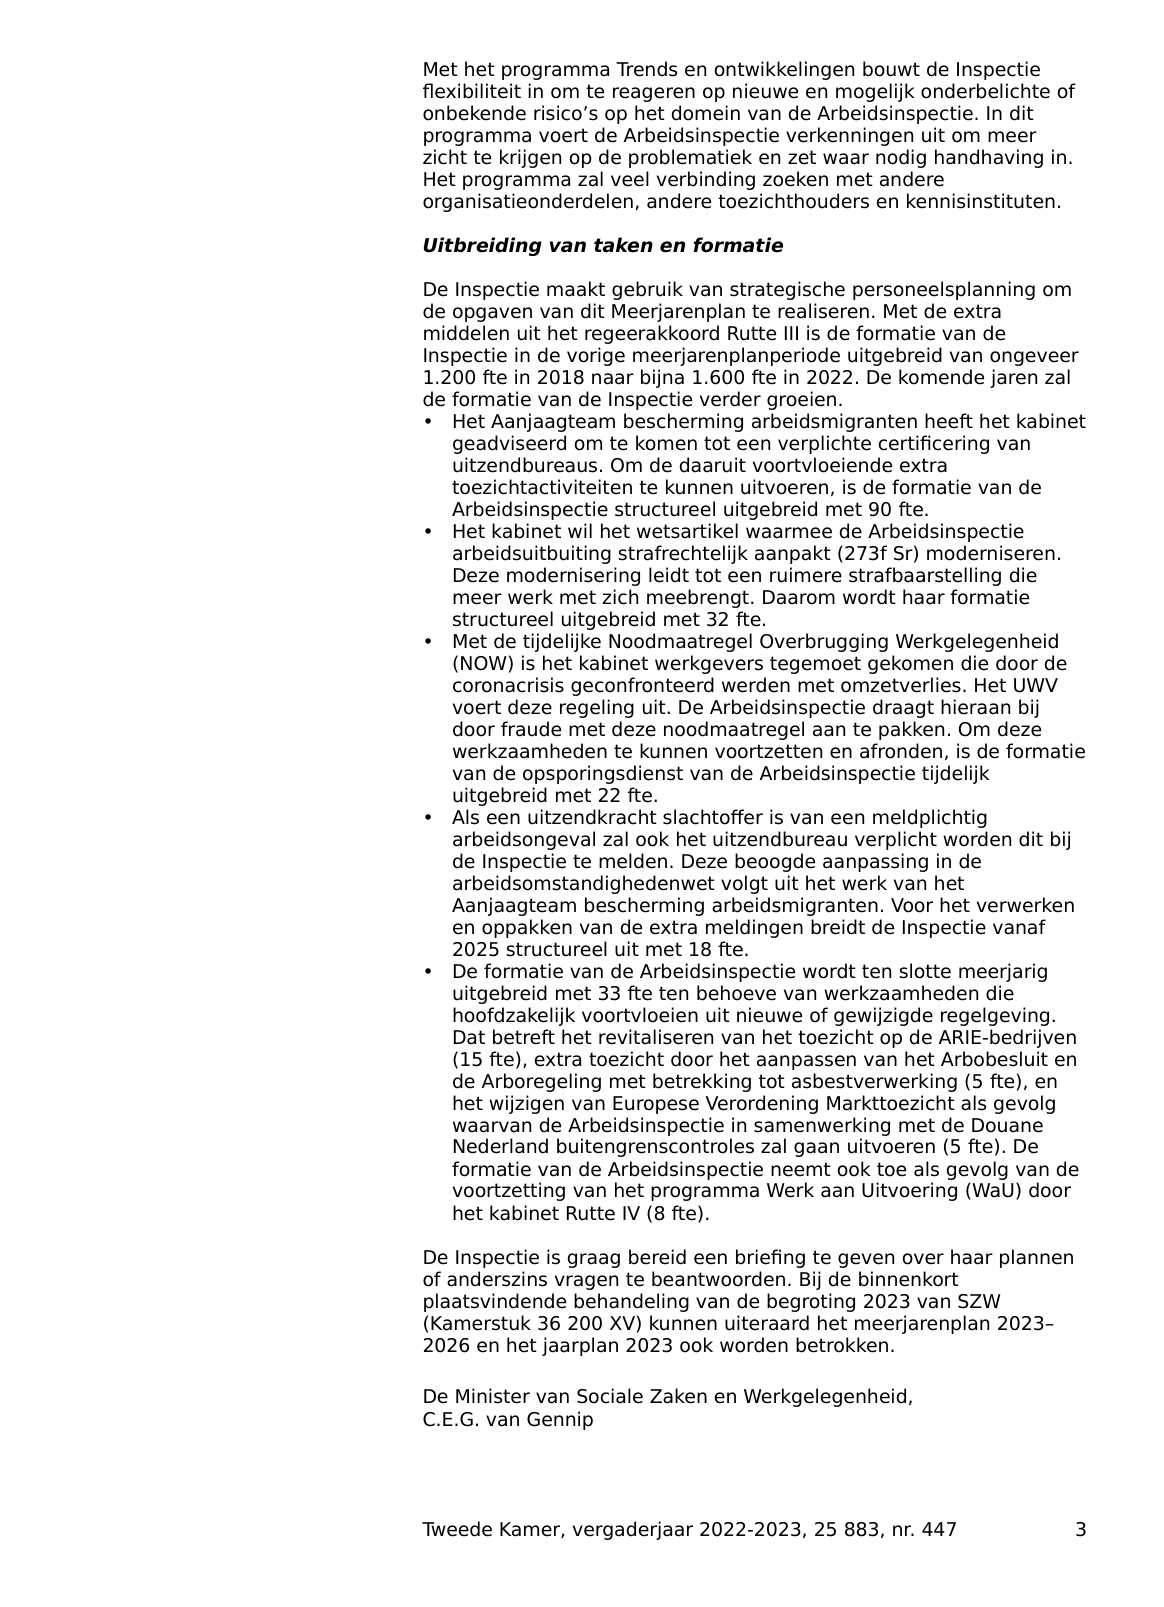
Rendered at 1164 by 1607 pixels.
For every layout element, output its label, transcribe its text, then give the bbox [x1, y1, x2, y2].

text • Het kabinet wil het wetsartikel waarmee de Arbeidsinspectie arbeidsuitbuiting strafrechtelijk aanpakt (273f Sr) moderniseren. Deze modernisering leidt tot een ruimere strafbaarstelling die meer werk met zich meebrengt. Daarom wordt haar formatie structureel uitgebreid met 32 fte. [422, 521, 1087, 631]
text De Inspectie maakt gebruik van strategische personeelsplanning om de opgaven van dit Meerjarenplan te realiseren. Met de extra middelen uit het regeerakkoord Rutte III is de formatie van de Inspectie in de vorige meerjarenplanperiode uitgebreid van ongeveer 1.200 fte in 2018 naar bijna 1.600 fte in 2022. De komende jaren zal de formatie van de Inspectie verder groeien. [422, 279, 1087, 411]
text • Het Aanjaagteam bescherming arbeidsmigranten heeft het kabinet geadviseerd om te komen tot een verplichte certificering van uitzendbureaus. Om de daaruit voortvloeiende extra toezichtactiviteiten te kunnen uitvoeren, is de formatie van de Arbeidsinspectie structureel uitgebreid met 90 fte. [422, 411, 1087, 521]
text De Minister van Sociale Zaken en Werkgelegenheid, C.E.G. van Gennip [422, 1386, 1087, 1430]
subtitle Uitbreiding van taken en formatie [422, 235, 1087, 257]
text • De formatie van de Arbeidsinspectie wordt ten slotte meerjarig uitgebreid met 33 fte ten behoeve van werkzaamheden die hoofdzakelijk voortvloeien uit nieuwe of gewijzigde regelgeving. Dat betreft het revitaliseren van het toezicht op de ARIE-bedrijven (15 fte), extra toezicht door het aanpassen van het Arbobesluit en de Arboregeling met betrekking tot asbestverwerking (5 fte), en het wijzigen van Europese Verordening Markttoezicht als gevolg waarvan de Arbeidsinspectie in samenwerking met de Douane Nederland buitengrenscontroles zal gaan uitvoeren (5 fte). De formatie van de Arbeidsinspectie neemt ook toe als gevolg van de voortzetting van het programma Werk aan Uitvoering (WaU) door het kabinet Rutte IV (8 fte). [422, 961, 1087, 1224]
text De Inspectie is graag bereid een briefing te geven over haar plannen of anderszins vragen te beantwoorden. Bij de binnenkort plaatsvindende behandeling van de begroting 2023 van SZW (Kamerstuk 36 200 XV) kunnen uiteraard het meerjarenplan 2023–2026 en het jaarplan 2023 ook worden betrokken. [422, 1247, 1087, 1356]
text Met het programma Trends en ontwikkelingen bouwt de Inspectie flexibiliteit in om te reageren op nieuwe en mogelijk onderbelichte of onbekende risico’s op het domein van de Arbeidsinspectie. In dit programma voert de Arbeidsinspectie verkenningen uit om meer zicht te krijgen op de problematiek en zet waar nodig handhaving in. Het programma zal veel verbinding zoeken met andere organisatieonderdelen, andere toezichthouders en kennisinstituten. [422, 59, 1087, 213]
text • Met de tijdelijke Noodmaatregel Overbrugging Werkgelegenheid (NOW) is het kabinet werkgevers tegemoet gekomen die door de coronacrisis geconfronteerd werden met omzetverlies. Het UWV voert deze regeling uit. De Arbeidsinspectie draagt hieraan bij door fraude met deze noodmaatregel aan te pakken. Om deze werkzaamheden te kunnen voortzetten en afronden, is de formatie van de opsporingsdienst van de Arbeidsinspectie tijdelijk uitgebreid met 22 fte. [422, 631, 1087, 807]
text • Als een uitzendkracht slachtoffer is van een meldplichtig arbeidsongeval zal ook het uitzendbureau verplicht worden dit bij de Inspectie te melden. Deze beoogde aanpassing in de arbeidsomstandighedenwet volgt uit het werk van het Aanjaagteam bescherming arbeidsmigranten. Voor het verwerken en oppakken van de extra meldingen breidt de Inspectie vanaf 2025 structureel uit met 18 fte. [422, 807, 1087, 961]
